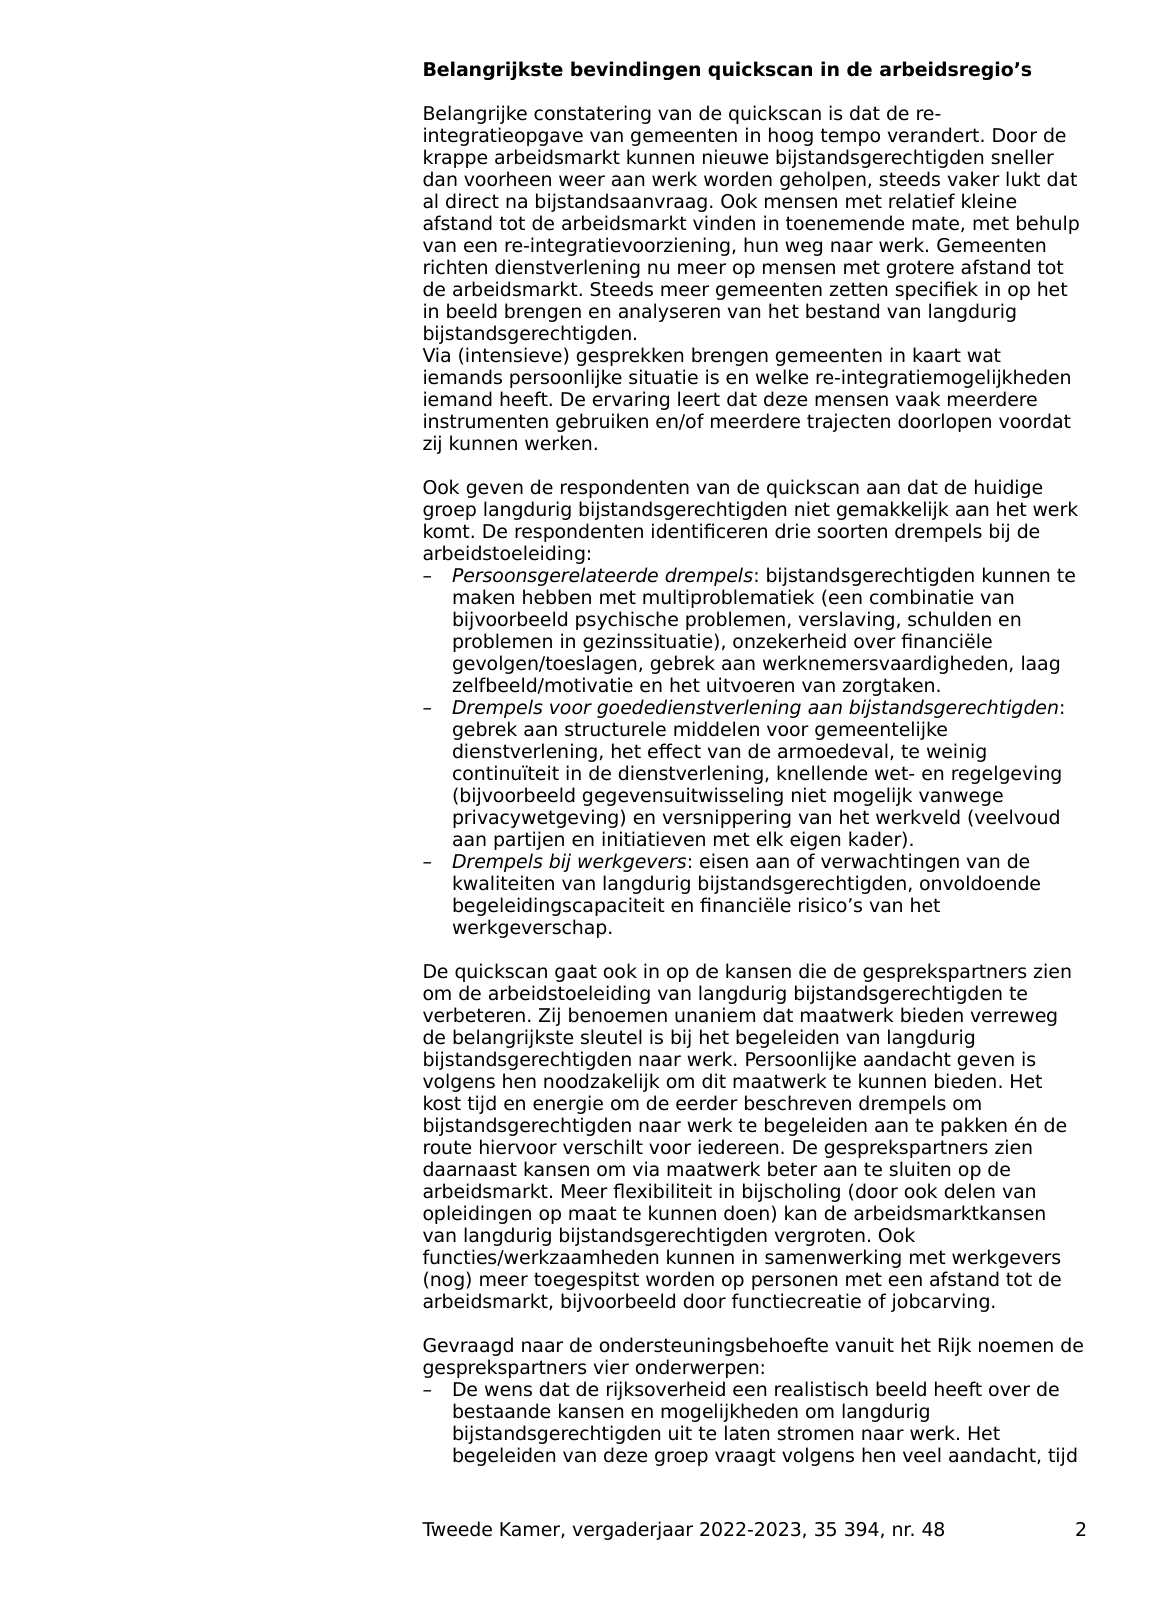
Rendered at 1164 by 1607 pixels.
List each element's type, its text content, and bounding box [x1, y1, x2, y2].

text Belangrijke constatering van de quickscan is dat de re-integratieopgave van gemeenten in hoog tempo verandert. Door de krappe arbeidsmarkt kunnen nieuwe bijstandsgerechtigden sneller dan voorheen weer aan werk worden geholpen, steeds vaker lukt dat al direct na bijstandsaanvraag. Ook mensen met relatief kleine afstand tot de arbeidsmarkt vinden in toenemende mate, met behulp van een re-integratievoorziening, hun weg naar werk. Gemeenten richten dienstverlening nu meer op mensen met grotere afstand tot de arbeidsmarkt. Steeds meer gemeenten zetten specifiek in op het in beeld brengen en analyseren van het bestand van langdurig bijstandsgerechtigden. [422, 103, 1087, 345]
text – Persoonsgerelateerde drempels: bijstandsgerechtigden kunnen te maken hebben met multiproblematiek (een combinatie van bijvoorbeeld psychische problemen, verslaving, schulden en problemen in gezinssituatie), onzekerheid over financiële gevolgen/toeslagen, gebrek aan werknemersvaardigheden, laag zelfbeeld/motivatie en het uitvoeren van zorgtaken. [422, 565, 1087, 697]
text – Drempels voor goededienstverlening aan bijstandsgerechtigden: gebrek aan structurele middelen voor gemeentelijke dienstverlening, het effect van de armoedeval, te weinig continuïteit in de dienstverlening, knellende wet- en regelgeving (bijvoorbeeld gegevensuitwisseling niet mogelijk vanwege privacywetgeving) en versnippering van het werkveld (veelvoud aan partijen en initiatieven met elk eigen kader). [422, 697, 1087, 851]
text Gevraagd naar de ondersteuningsbehoefte vanuit het Rijk noemen de gesprekspartners vier onderwerpen: [422, 1335, 1087, 1379]
text – Drempels bij werkgevers: eisen aan of verwachtingen van de kwaliteiten van langdurig bijstandsgerechtigden, onvoldoende begeleidingscapaciteit en financiële risico’s van het werkgeverschap. [422, 851, 1087, 939]
text Ook geven de respondenten van de quickscan aan dat de huidige groep langdurig bijstandsgerechtigden niet gemakkelijk aan het werk komt. De respondenten identificeren drie soorten drempels bij de arbeidstoeleiding: [422, 477, 1087, 565]
text Via (intensieve) gesprekken brengen gemeenten in kaart wat iemands persoonlijke situatie is en welke re-integratiemogelijkheden iemand heeft. De ervaring leert dat deze mensen vaak meerdere instrumenten gebruiken en/of meerdere trajecten doorlopen voordat zij kunnen werken. [422, 345, 1087, 455]
text – De wens dat de rijksoverheid een realistisch beeld heeft over de bestaande kansen en mogelijkheden om langdurig bijstandsgerechtigden uit te laten stromen naar werk. Het begeleiden van deze groep vraagt volgens hen veel aandacht, tijd [422, 1379, 1087, 1467]
subtitle Belangrijkste bevindingen quickscan in de arbeidsregio’s [422, 59, 1087, 81]
text De quickscan gaat ook in op de kansen die de gesprekspartners zien om de arbeidstoeleiding van langdurig bijstandsgerechtigden te verbeteren. Zij benoemen unaniem dat maatwerk bieden verreweg de belangrijkste sleutel is bij het begeleiden van langdurig bijstandsgerechtigden naar werk. Persoonlijke aandacht geven is volgens hen noodzakelijk om dit maatwerk te kunnen bieden. Het kost tijd en energie om de eerder beschreven drempels om bijstandsgerechtigden naar werk te begeleiden aan te pakken én de route hiervoor verschilt voor iedereen. De gesprekspartners zien daarnaast kansen om via maatwerk beter aan te sluiten op de arbeidsmarkt. Meer flexibiliteit in bijscholing (door ook delen van opleidingen op maat te kunnen doen) kan de arbeidsmarktkansen van langdurig bijstandsgerechtigden vergroten. Ook functies/werkzaamheden kunnen in samenwerking met werkgevers (nog) meer toegespitst worden op personen met een afstand tot de arbeidsmarkt, bijvoorbeeld door functiecreatie of jobcarving. [422, 961, 1087, 1312]
